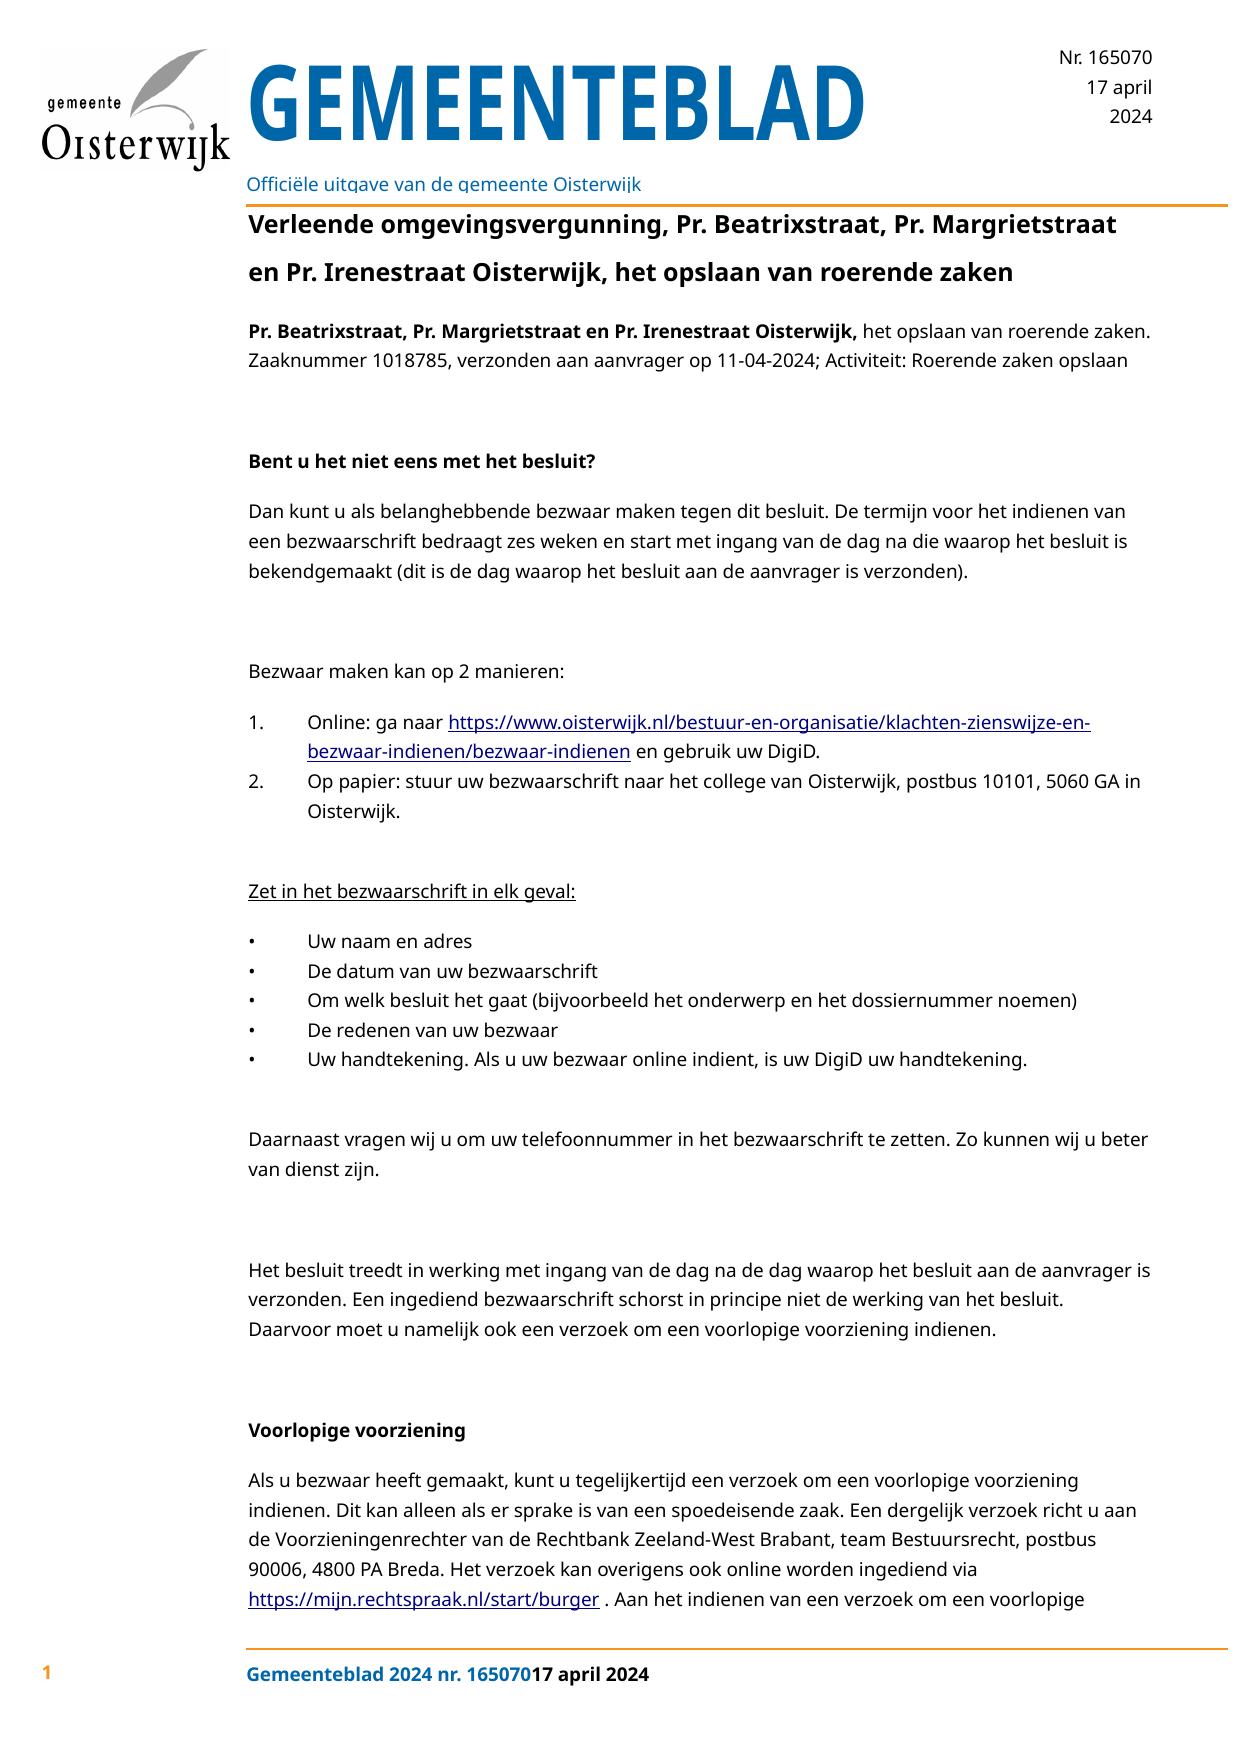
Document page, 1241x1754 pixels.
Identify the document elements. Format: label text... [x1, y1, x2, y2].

text Het besluit treedt in werking met ingang van de dag na de dag waarop het besluit aan de aanvrager is verzonden. Een ingediend bezwaarschrift schorst in principe niet de werking van het besluit. Daarvoor moet u namelijk ook een verzoek om een voorlopige voorziening indienen. [248, 1257, 1152, 1342]
list Op papier: stuur uw bezwaarschrift naar het college van Oisterwijk, postbus 10101, 5060 GA in Oisterwijk. [248, 768, 1152, 824]
text Bezwaar maken kan op 2 manieren: [248, 659, 1152, 684]
text Dan kunt u als belanghebbende bezwaar maken tegen dit besluit. De termijn voor het indienen van een bezwaarschrift bedraagt zes weken en start met ingang van de dag na die waarop het besluit is bekendgemaakt (dit is de dag waarop het besluit aan de aanvrager is verzonden). [248, 499, 1152, 584]
text Pr. Beatrixstraat, Pr. Margrietstraat en Pr. Irenestraat Oisterwijk, het opslaan van roerende zaken. Zaaknummer 1018785, verzonden aan aanvrager op 11-04-2024; Activiteit: Roerende zaken opslaan [248, 318, 1152, 373]
text Bent u het niet eens met het besluit? [248, 448, 1152, 474]
list Online: ga naar https://www.oisterwijk.nl/bestuur-en-organisatie/klachten-zienswijze-en-bezwaar-indienen/bezwaar-indienen en gebruik uw DigiD. [248, 709, 1152, 764]
list De datum van uw bezwaarschrift [248, 958, 1152, 984]
list Uw handtekening. Als u uw bezwaar online indient, is uw DigiD uw handtekening. [248, 1047, 1152, 1072]
text Als u bezwaar heeft gemaakt, kunt u tegelijkertijd een verzoek om een voorlopige voorziening indienen. Dit kan alleen als er sprake is van een spoedeisende zaak. Een dergelijk verzoek richt u aan de Voorzieningenrechter van de Rechtbank Zeeland-West Brabant, team Bestuursrecht, postbus 90006, 4800 PA Breda. Het verzoek kan overigens ook online worden ingediend via https://mijn.rechtspraak.nl/start/burger . Aan het indienen van een verzoek om een voorlopige [248, 1467, 1152, 1612]
picture [41, 47, 231, 172]
list Om welk besluit het gaat (bijvoorbeeld het onderwerp en het dossiernummer noemen) [248, 987, 1152, 1013]
list De redenen van uw bezwaar [248, 1017, 1152, 1043]
list Uw naam en adres [248, 928, 1152, 954]
text Zet in het bezwaarschrift in elk geval: [248, 878, 1152, 904]
text Verleende omgevingsvergunning, Pr. Beatrixstraat, Pr. Margrietstraat en Pr. Irenestraat Oisterwijk, het opslaan van roerende zaken [248, 207, 1152, 288]
text Voorlopige voorziening [248, 1417, 1152, 1443]
text Daarnaast vragen wij u om uw telefoonnummer in het bezwaarschrift te zetten. Zo kunnen wij u beter van dienst zijn. [248, 1127, 1152, 1182]
